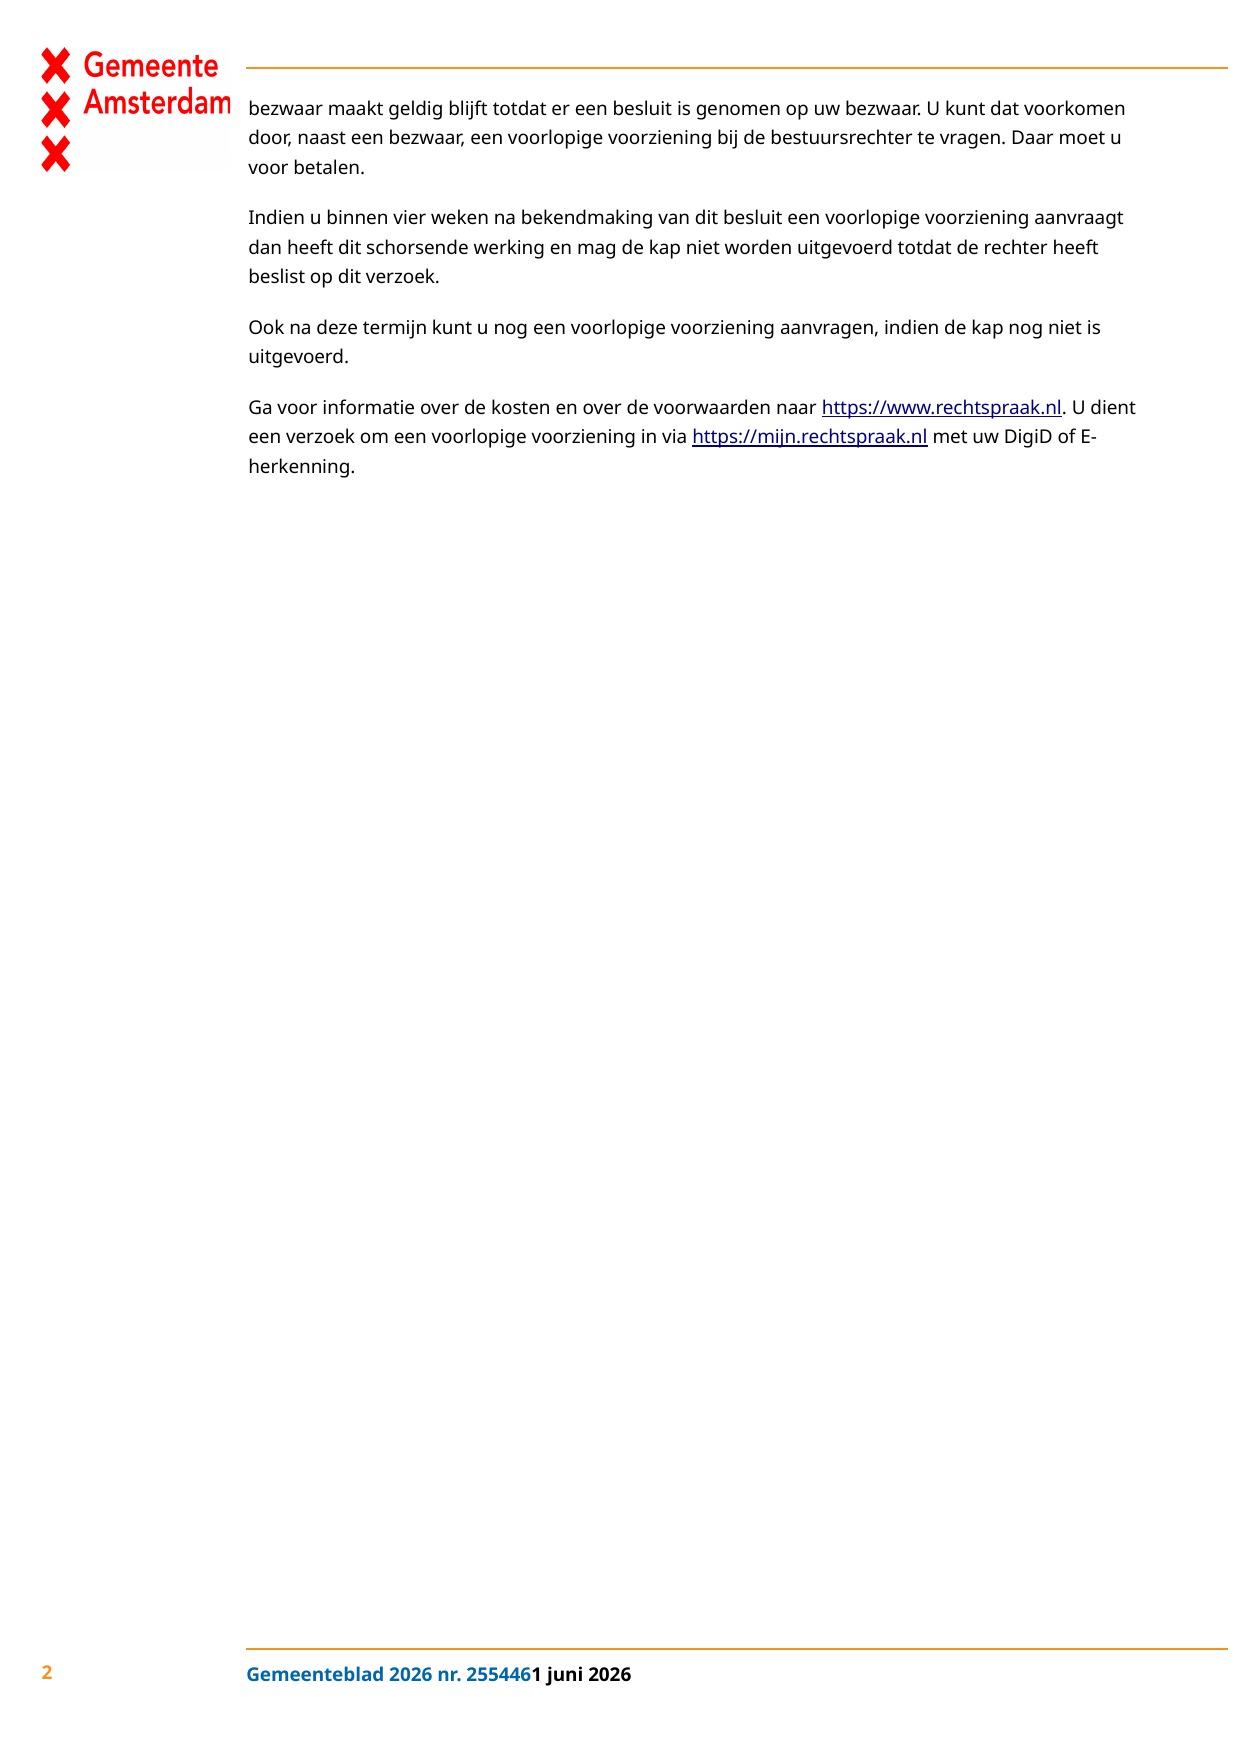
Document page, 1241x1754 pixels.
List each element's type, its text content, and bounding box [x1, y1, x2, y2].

text Ook na deze termijn kunt u nog een voorlopige voorziening aanvragen, indien de kap nog niet is uitgevoerd. [248, 314, 1152, 369]
text bezwaar maakt geldig blijft totdat er een besluit is genomen op uw bezwaar. U kunt dat voorkomen door, naast een bezwaar, een voorlopige voorziening bij de bestuursrechter te vragen. Daar moet u voor betalen. [248, 95, 1152, 180]
text Indien u binnen vier weken na bekendmaking van dit besluit een voorlopige voorziening aanvraagt dan heeft dit schorsende werking en mag de kap niet worden uitgevoerd totdat de rechter heeft beslist op dit verzoek. [248, 204, 1152, 289]
text Ga voor informatie over de kosten en over de voorwaarden naar https://www.rechtspraak.nl. U dient een verzoek om een voorlopige voorziening in via https://mijn.rechtspraak.nl met uw DigiD of E-herkenning. [248, 394, 1152, 479]
picture [41, 47, 231, 172]
